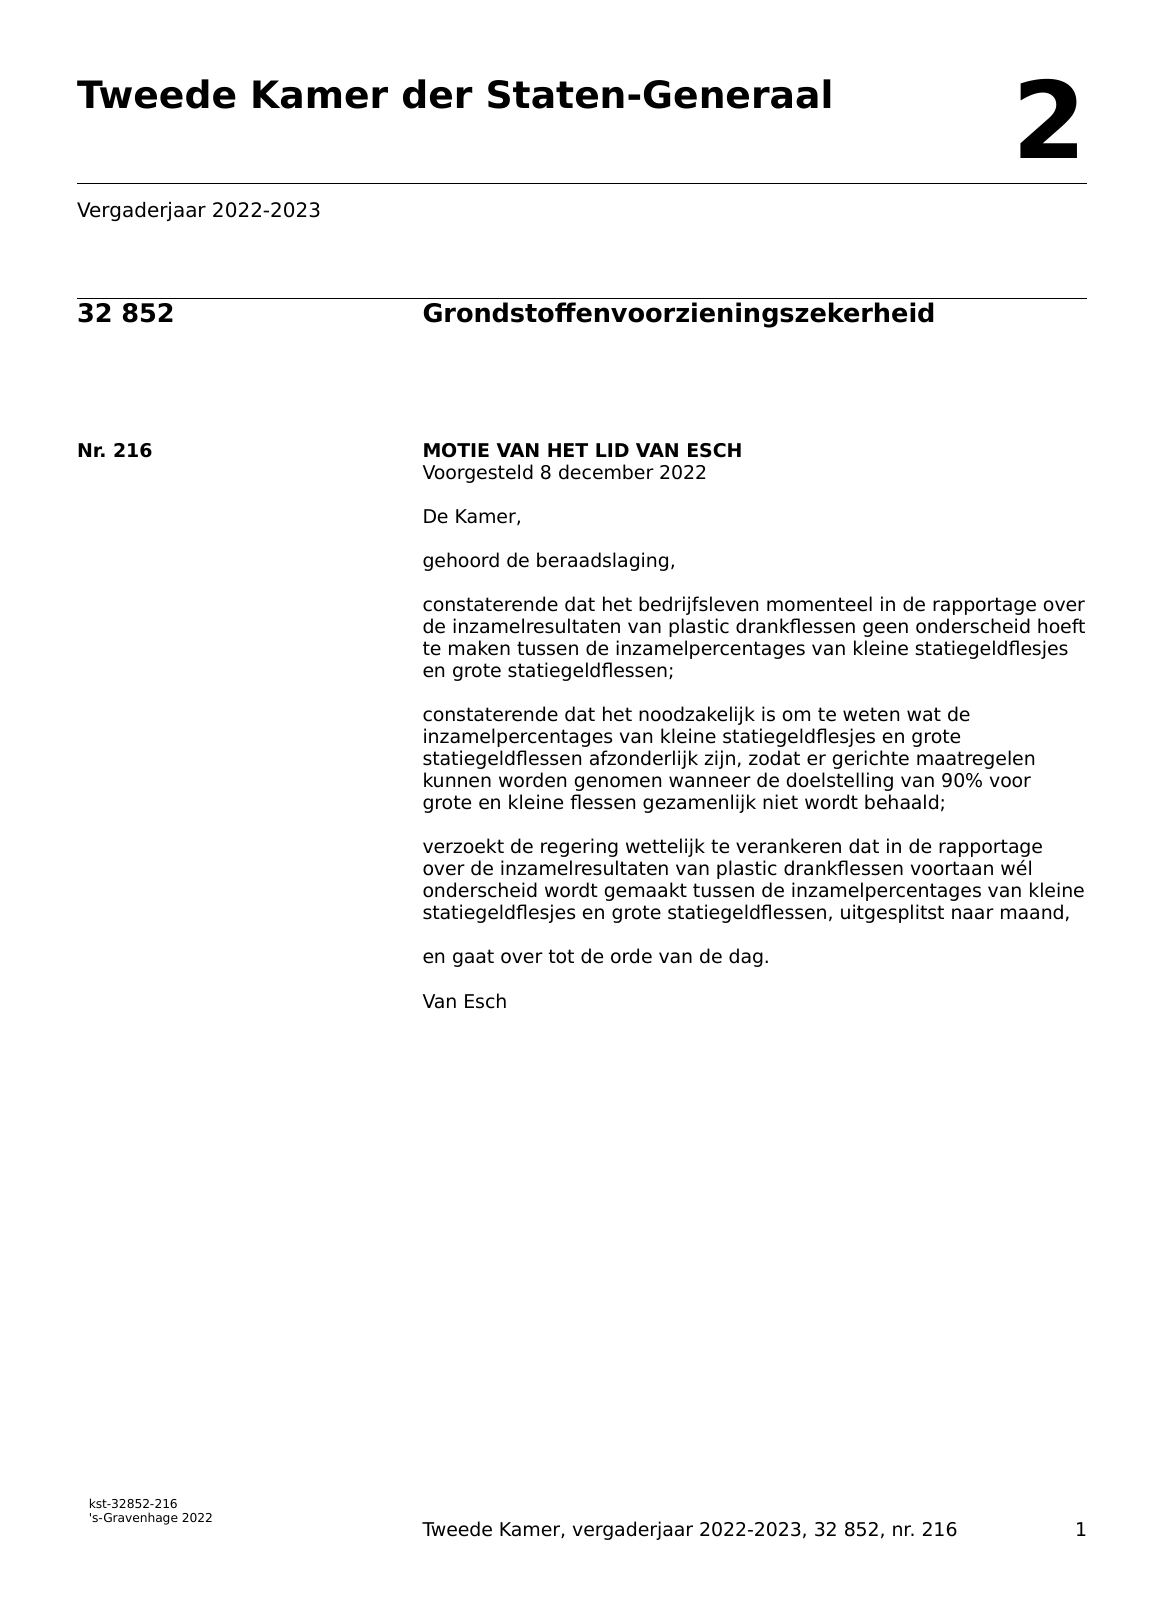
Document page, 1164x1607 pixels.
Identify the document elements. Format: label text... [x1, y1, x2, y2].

subtitle 32 852 Grondstoffenvoorzieningszekerheid [77, 299, 1087, 329]
text constaterende dat het noodzakelijk is om te weten wat de inzamelpercentages van kleine statiegeldflesjes en grote statiegeldflessen afzonderlijk zijn, zodat er gerichte maatregelen kunnen worden genomen wanneer de doelstelling van 90% voor grote en kleine flessen gezamenlijk niet wordt behaald; [422, 704, 1087, 814]
text 's-Gravenhage 2022 [88, 1511, 323, 1525]
text Van Esch [422, 991, 1087, 1013]
table_header 2 [886, 59, 1087, 183]
table_header Tweede Kamer der Staten-Generaal [77, 59, 886, 183]
text De Kamer, [422, 506, 1087, 528]
text en gaat over tot de orde van de dag. [422, 946, 1087, 968]
text constaterende dat het bedrijfsleven momenteel in de rapportage over de inzamelresultaten van plastic drankflessen geen onderscheid hoeft te maken tussen de inzamelpercentages van kleine statiegeldflesjes en grote statiegeldflessen; [422, 594, 1087, 682]
text gehoord de beraadslaging, [422, 550, 1087, 572]
subtitle Nr. 216 MOTIE VAN HET LID VAN ESCH [77, 440, 1087, 462]
table_cell Vergaderjaar 2022-2023 [77, 184, 1087, 298]
text Voorgesteld 8 december 2022 [422, 462, 1087, 484]
text kst-32852-216 [88, 1497, 323, 1511]
text verzoekt de regering wettelijk te verankeren dat in de rapportage over de inzamelresultaten van plastic drankflessen voortaan wél onderscheid wordt gemaakt tussen de inzamelpercentages van kleine statiegeldflesjes en grote statiegeldflessen, uitgesplitst naar maand, [422, 836, 1087, 924]
